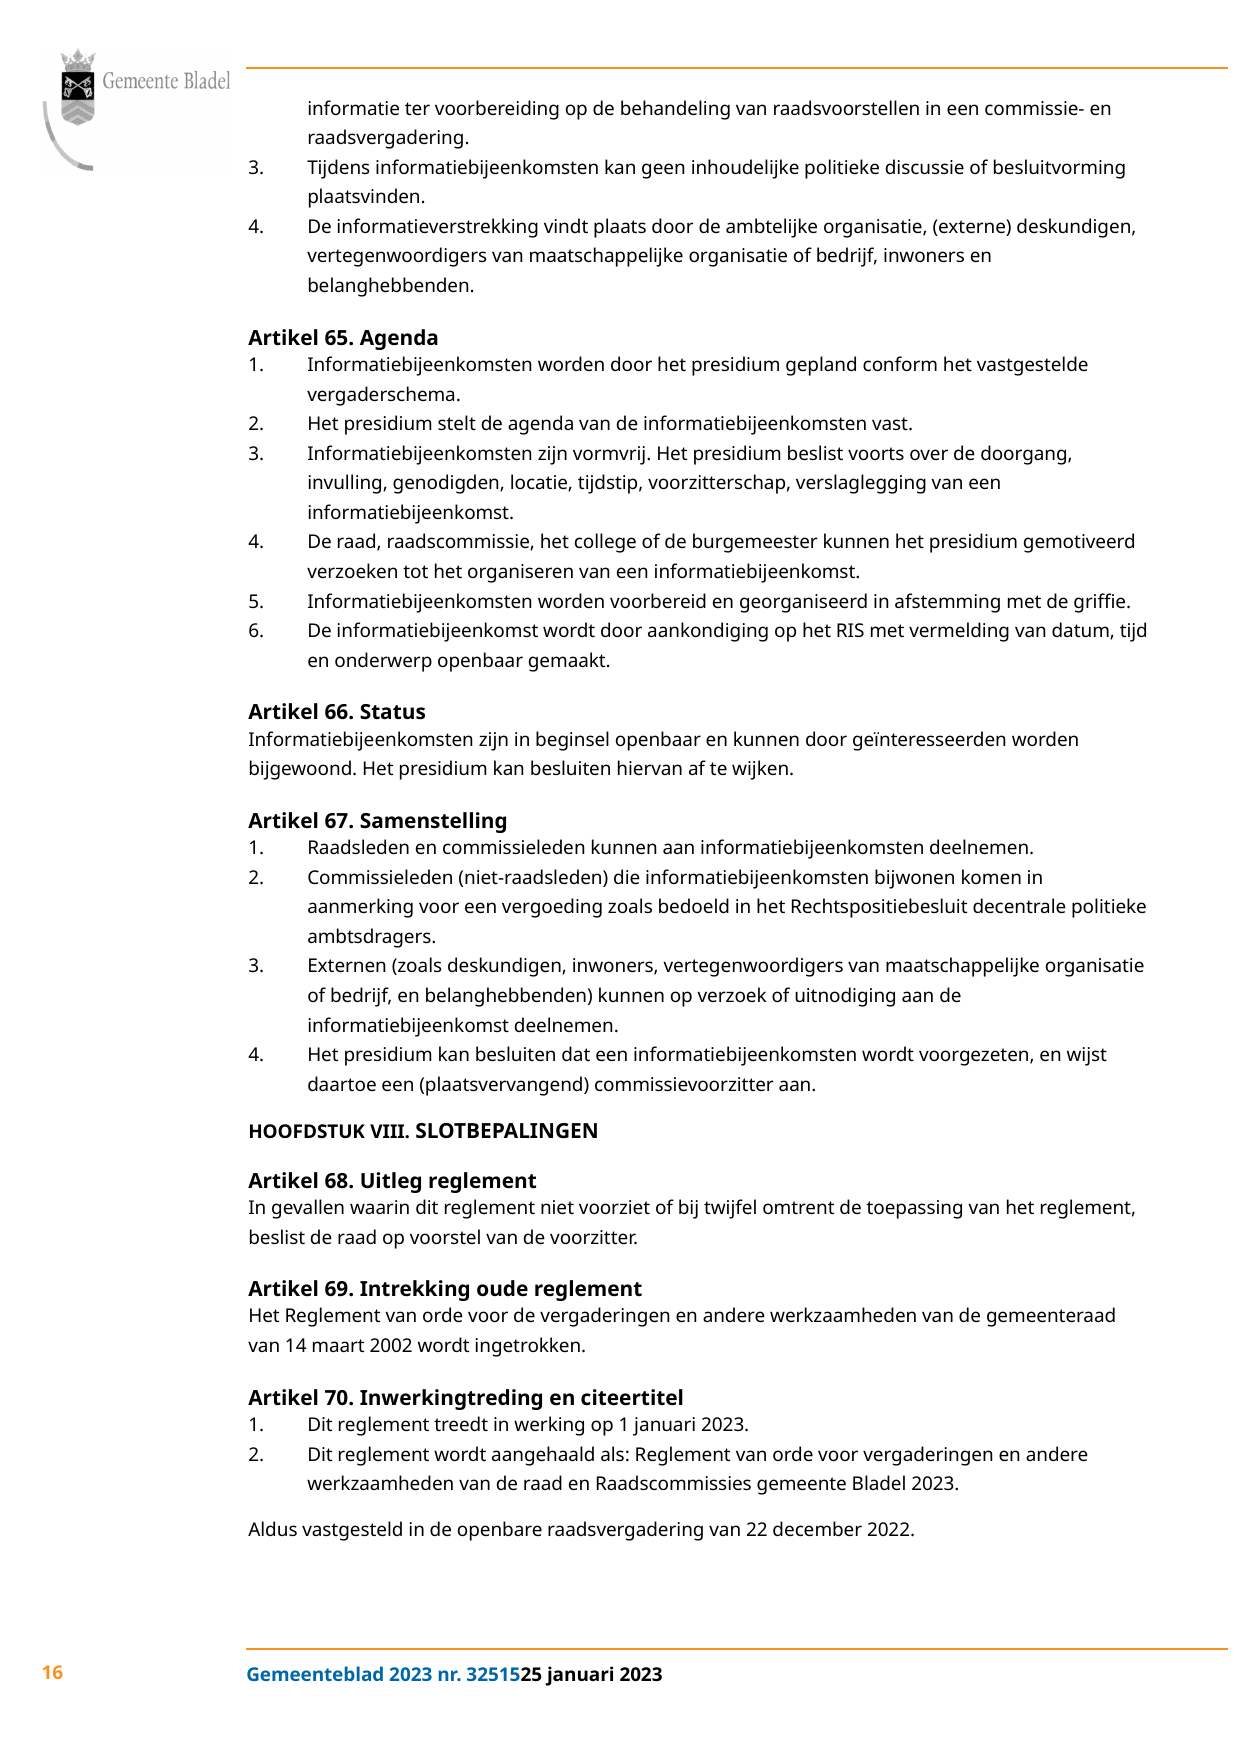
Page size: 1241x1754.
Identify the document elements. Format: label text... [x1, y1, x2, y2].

text Het Reglement van orde voor de vergaderingen en andere werkzaamheden van de gemeenteraad van 14 maart 2002 wordt ingetrokken. [248, 1303, 1152, 1358]
list Dit reglement wordt aangehaald als: Reglement van orde voor vergaderingen en andere werkzaamheden van de raad en Raadscommissies gemeente Bladel 2023. [248, 1441, 1152, 1496]
text Artikel 65. Agenda [248, 323, 1152, 351]
text Artikel 69. Intrekking oude reglement [248, 1274, 1152, 1303]
list Informatiebijeenkomsten worden voorbereid en georganiseerd in afstemming met de griffie. [248, 588, 1152, 613]
list Dit reglement treedt in werking op 1 januari 2023. [248, 1411, 1152, 1437]
text Artikel 66. Status [248, 697, 1152, 726]
text Artikel 68. Uitleg reglement [248, 1166, 1152, 1194]
list Tijdens informatiebijeenkomsten kan geen inhoudelijke politieke discussie of besluitvorming plaatsvinden. [248, 154, 1152, 209]
text Aldus vastgesteld in de openbare raadsvergadering van 22 december 2022. [248, 1516, 1152, 1542]
list De informatieverstrekking vindt plaats door de ambtelijke organisatie, (externe) deskundigen, vertegenwoordigers van maatschappelijke organisatie of bedrijf, inwoners en belanghebbenden. [248, 213, 1152, 298]
text Informatiebijeenkomsten zijn in beginsel openbaar en kunnen door geïnteresseerden worden bijgewoond. Het presidium kan besluiten hiervan af te wijken. [248, 726, 1152, 781]
text Artikel 70. Inwerkingtreding en citeertitel [248, 1383, 1152, 1411]
list De raad, raadscommissie, het college of de burgemeester kunnen het presidium gemotiveerd verzoeken tot het organiseren van een informatiebijeenkomst. [248, 529, 1152, 584]
list informatie ter voorbereiding op de behandeling van raadsvoorstellen in een commissie- en raadsvergadering. [248, 95, 1152, 150]
list Informatiebijeenkomsten zijn vormvrij. Het presidium beslist voorts over de doorgang, invulling, genodigden, locatie, tijdstip, voorzitterschap, verslaglegging van een informatiebijeenkomst. [248, 440, 1152, 525]
list Het presidium kan besluiten dat een informatiebijeenkomsten wordt voorgezeten, en wijst daartoe een (plaatsvervangend) commissievoorzitter aan. [248, 1041, 1152, 1097]
list Raadsleden en commissieleden kunnen aan informatiebijeenkomsten deelnemen. [248, 834, 1152, 860]
list Informatiebijeenkomsten worden door het presidium gepland conform het vastgestelde vergaderschema. [248, 351, 1152, 406]
text HOOFDSTUK VIII. SLOTBEPALINGEN [248, 1117, 1152, 1145]
text In gevallen waarin dit reglement niet voorziet of bij twijfel omtrent de toepassing van het reglement, beslist de raad op voorstel van de voorzitter. [248, 1194, 1152, 1249]
list Externen (zoals deskundigen, inwoners, vertegenwoordigers van maatschappelijke organisatie of bedrijf, en belanghebbenden) kunnen op verzoek of uitnodiging aan de informatiebijeenkomst deelnemen. [248, 953, 1152, 1037]
list Het presidium stelt de agenda van de informatiebijeenkomsten vast. [248, 410, 1152, 436]
text Artikel 67. Samenstelling [248, 806, 1152, 834]
list Commissieleden (niet-raadsleden) die informatiebijeenkomsten bijwonen komen in aanmerking voor een vergoeding zoals bedoeld in het Rechtspositiebesluit decentrale politieke ambtsdragers. [248, 864, 1152, 949]
picture [41, 47, 231, 172]
list De informatiebijeenkomst wordt door aankondiging op het RIS met vermelding van datum, tijd en onderwerp openbaar gemaakt. [248, 617, 1152, 673]
